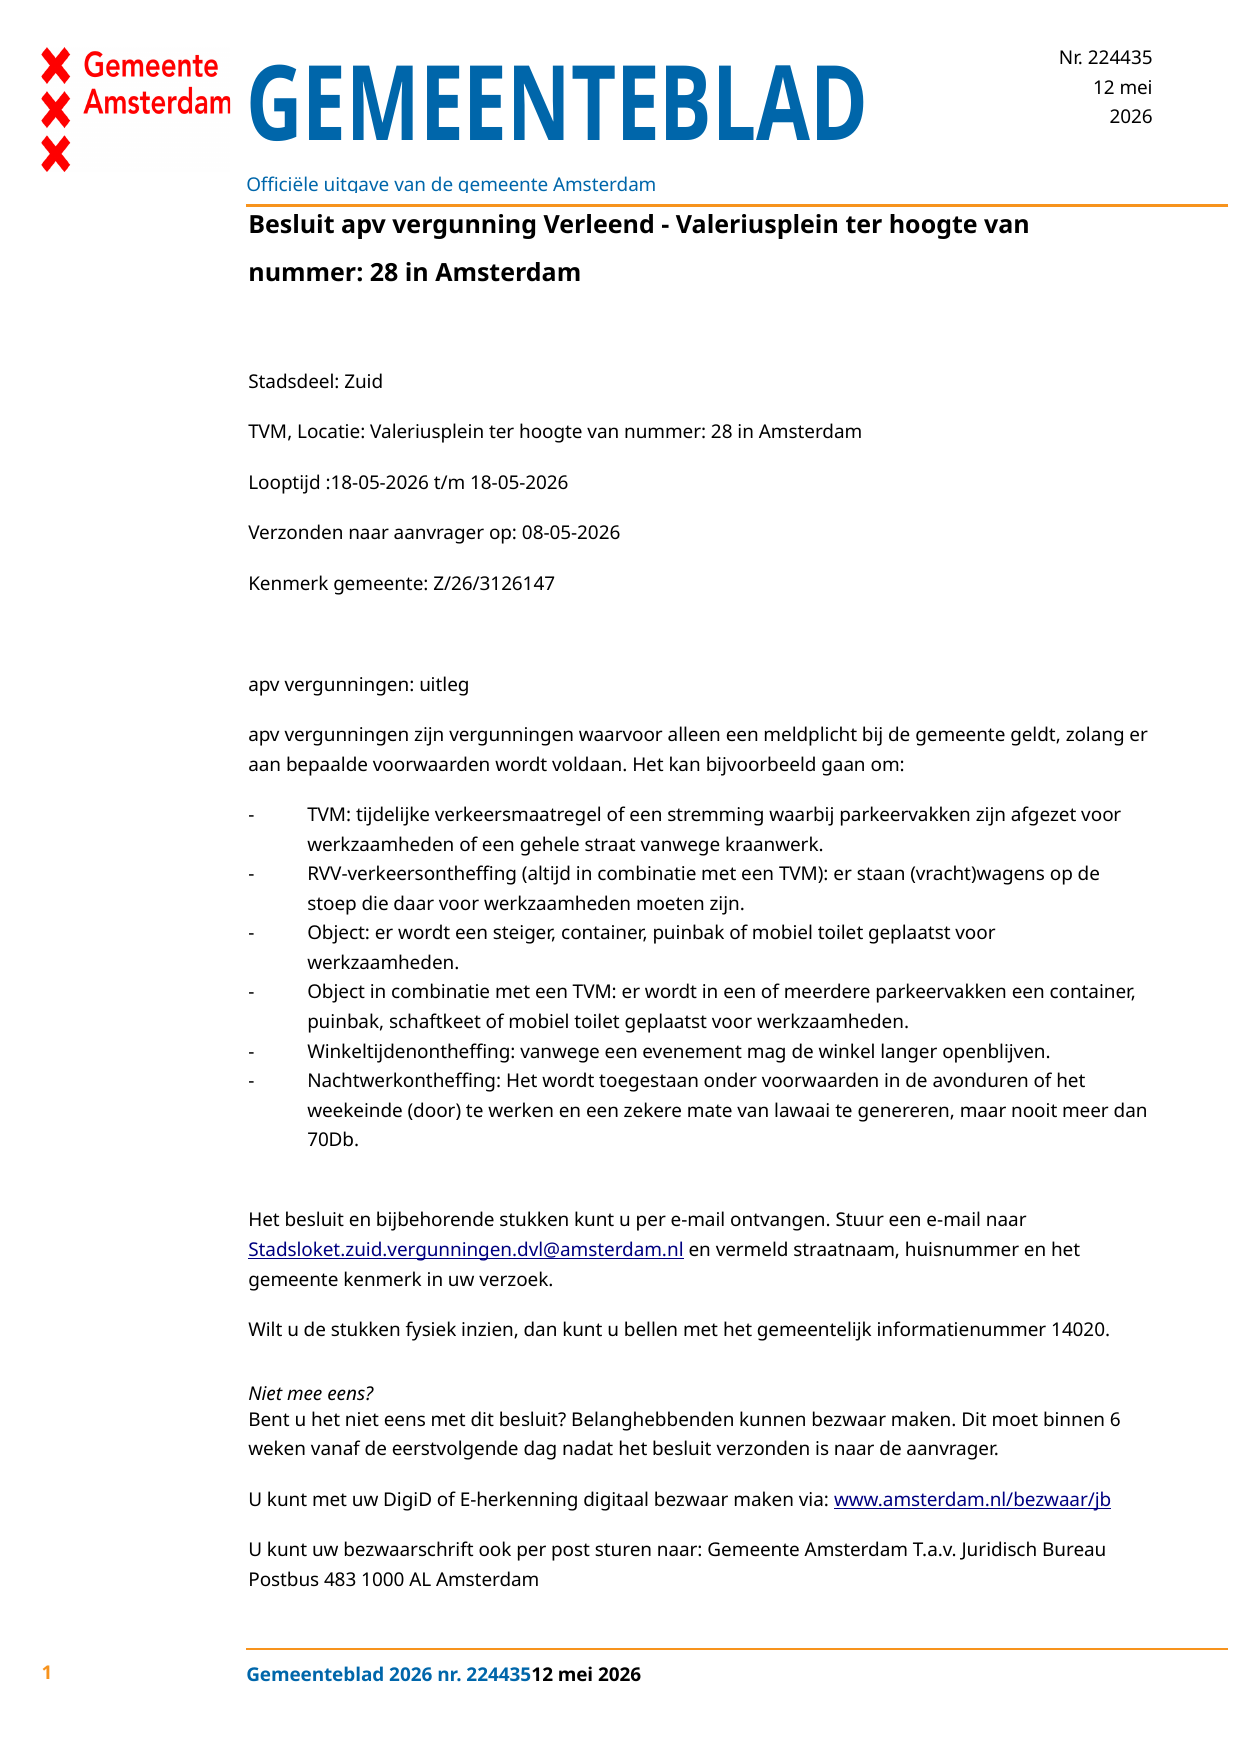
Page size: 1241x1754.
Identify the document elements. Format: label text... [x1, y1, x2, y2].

text Looptijd :18-05-2026 t/m 18-05-2026 [248, 469, 1152, 495]
list RVV-verkeersontheffing (altijd in combinatie met een TVM): er staan (vracht)wagens op de stoep die daar voor werkzaamheden moeten zijn. [248, 860, 1152, 916]
picture [41, 47, 231, 172]
text U kunt met uw DigiD of E-herkenning digitaal bezwaar maken via: www.amsterdam.nl/bezwaar/jb [248, 1486, 1152, 1512]
text Wilt u de stukken fysiek inzien, dan kunt u bellen met het gemeentelijk informatienummer 14020. [248, 1316, 1152, 1342]
text Verzonden naar aanvrager op: 08-05-2026 [248, 519, 1152, 545]
text TVM, Locatie: Valeriusplein ter hoogte van nummer: 28 in Amsterdam [248, 419, 1152, 444]
list Winkeltijdenontheffing: vanwege een evenement mag de winkel langer openblijven. [248, 1038, 1152, 1064]
text Het besluit en bijbehorende stukken kunt u per e-mail ontvangen. Stuur een e-mail naar Stadsloket.zuid.vergunningen.dvl@amsterdam.nl en vermeld straatnaam, huisnummer en het gemeente kenmerk in uw verzoek. [248, 1207, 1152, 1292]
text U kunt uw bezwaarschrift ook per post sturen naar: Gemeente Amsterdam T.a.v. Juridisch Bureau Postbus 483 1000 AL Amsterdam [248, 1536, 1152, 1592]
text Bent u het niet eens met dit besluit? Belanghebbenden kunnen bezwaar maken. Dit moet binnen 6 weken vanaf de eerstvolgende dag nadat het besluit verzonden is naar de aanvrager. [248, 1406, 1152, 1461]
list Object: er wordt een steiger, container, puinbak of mobiel toilet geplaatst voor werkzaamheden. [248, 919, 1152, 975]
text apv vergunningen zijn vergunningen waarvoor alleen een meldplicht bij de gemeente geldt, zolang er aan bepaalde voorwaarden wordt voldaan. Het kan bijvoorbeeld gaan om: [248, 721, 1152, 777]
text Niet mee eens? [248, 1380, 1152, 1406]
text Stadsdeel: Zuid [248, 368, 1152, 394]
text Besluit apv vergunning Verleend - Valeriusplein ter hoogte van nummer: 28 in Amsterdam [248, 207, 1152, 288]
list TVM: tijdelijke verkeersmaatregel of een stremming waarbij parkeervakken zijn afgezet voor werkzaamheden of een gehele straat vanwege kraanwerk. [248, 801, 1152, 857]
list Nachtwerkontheffing: Het wordt toegestaan onder voorwaarden in de avonduren of het weekeinde (door) te werken en een zekere mate van lawaai te genereren, maar nooit meer dan 70Db. [248, 1067, 1152, 1152]
list Object in combinatie met een TVM: er wordt in een of meerdere parkeervakken een container, puinbak, schaftkeet of mobiel toilet geplaatst voor werkzaamheden. [248, 979, 1152, 1034]
text Kenmerk gemeente: Z/26/3126147 [248, 570, 1152, 596]
text apv vergunningen: uitleg [248, 671, 1152, 697]
